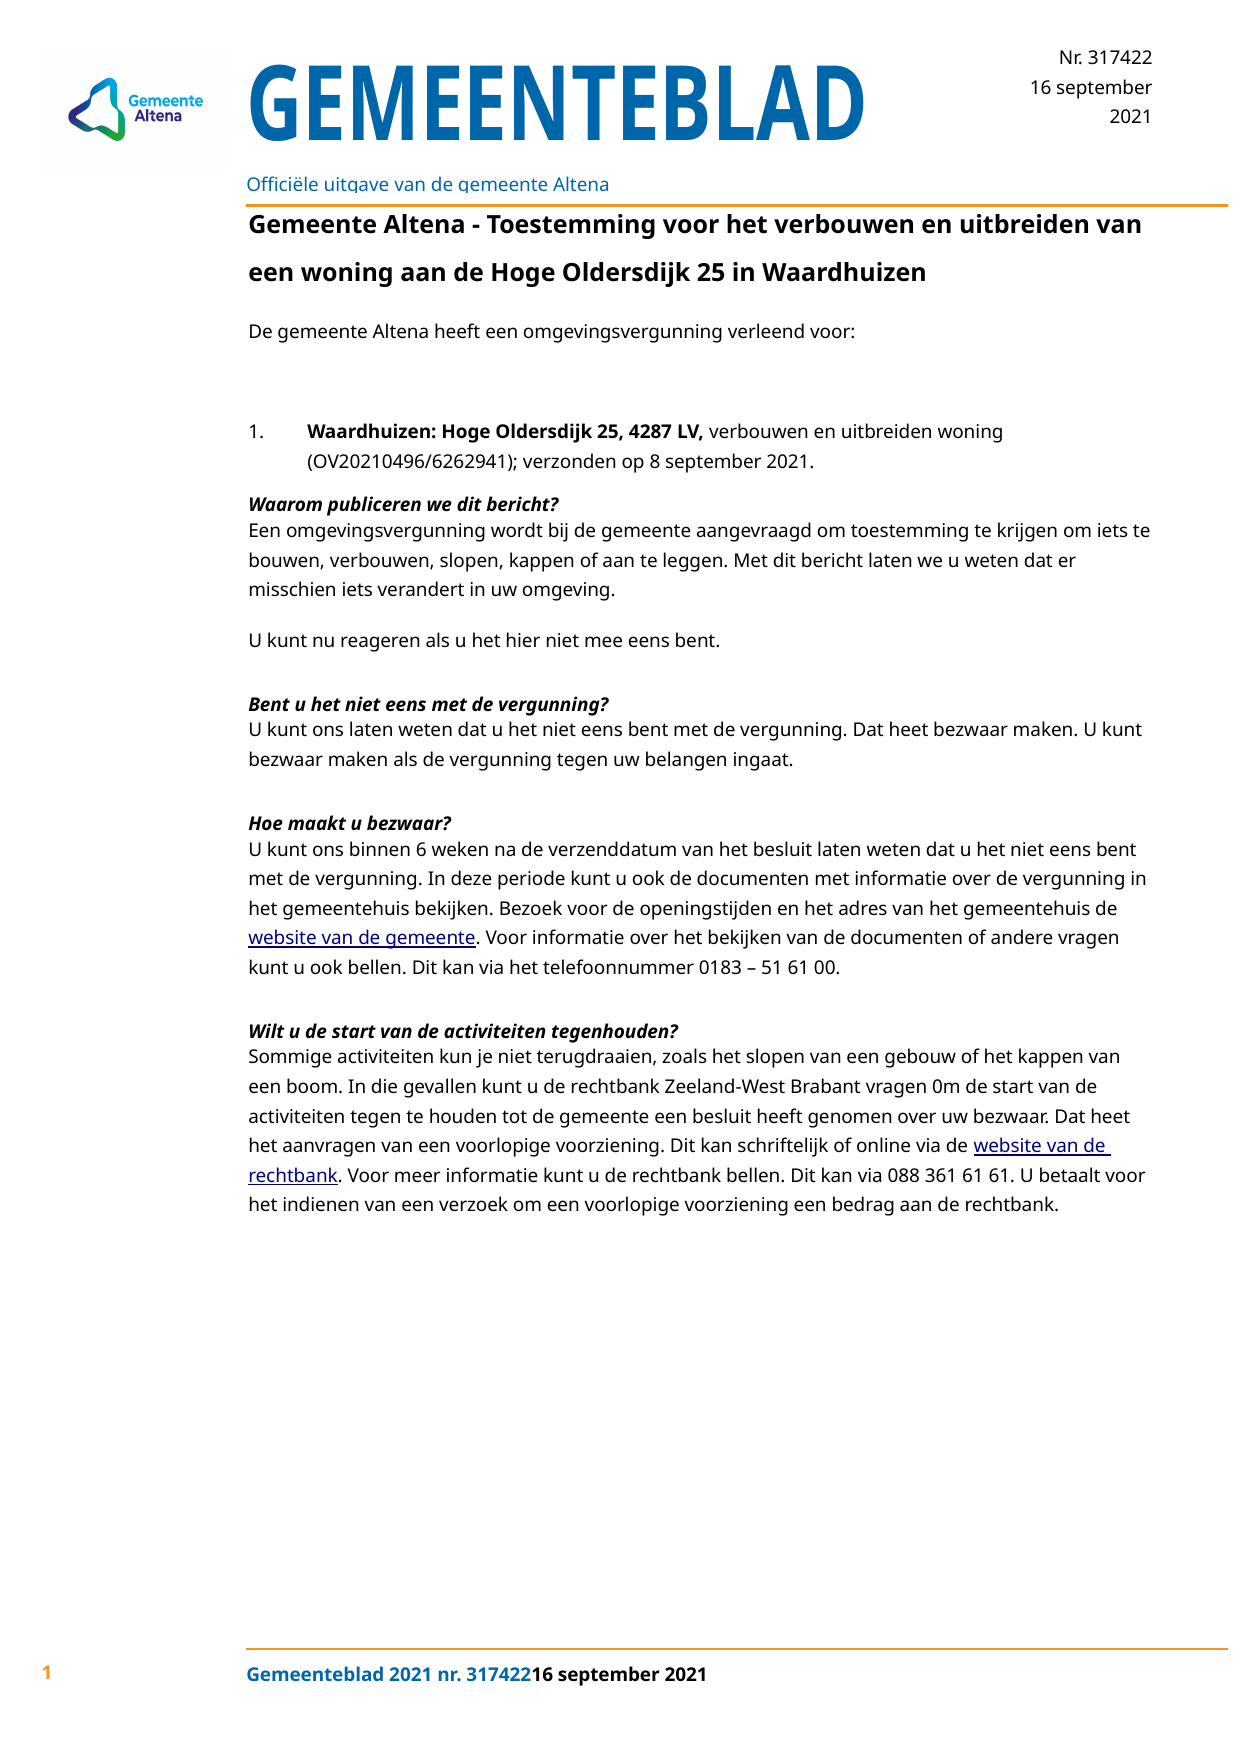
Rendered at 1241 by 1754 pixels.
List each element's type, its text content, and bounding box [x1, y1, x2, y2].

text De gemeente Altena heeft een omgevingsvergunning verleend voor: [248, 318, 1152, 344]
text Gemeente Altena - Toestemming voor het verbouwen en uitbreiden van een woning aan de Hoge Oldersdijk 25 in Waardhuizen [248, 207, 1152, 288]
text U kunt ons binnen 6 weken na de verzenddatum van het besluit laten weten dat u het niet eens bent met de vergunning. In deze periode kunt u ook de documenten met informatie over de vergunning in het gemeentehuis bekijken. Bezoek voor de openingstijden en het adres van het gemeentehuis de website van de gemeente. Voor informatie over het bekijken van de documenten of andere vragen kunt u ook bellen. Dit kan via het telefoonnummer 0183 – 51 61 00. [248, 836, 1152, 980]
list Waardhuizen: Hoge Oldersdijk 25, 4287 LV, verbouwen en uitbreiden woning (OV20210496/6262941); verzonden op 8 september 2021. [248, 419, 1152, 474]
text Bent u het niet eens met de vergunning? [248, 691, 1152, 716]
text Hoe maakt u bezwaar? [248, 810, 1152, 836]
text Waarom publiceren we dit bericht? [248, 491, 1152, 517]
text U kunt ons laten weten dat u het niet eens bent met de vergunning. Dat heet bezwaar maken. U kunt bezwaar maken als de vergunning tegen uw belangen ingaat. [248, 716, 1152, 772]
picture [41, 47, 231, 172]
text U kunt nu reageren als u het hier niet mee eens bent. [248, 627, 1152, 652]
text Sommige activiteiten kun je niet terugdraaien, zoals het slopen van een gebouw of het kappen van een boom. In die gevallen kunt u de rechtbank Zeeland-West Brabant vragen 0m de start van de activiteiten tegen te houden tot de gemeente een besluit heeft genomen over uw bezwaar. Dat heet het aanvragen van een voorlopige voorziening. Dit kan schriftelijk of online via de website van de rechtbank. Voor meer informatie kunt u de rechtbank bellen. Dit kan via 088 361 61 61. U betaalt voor het indienen van een verzoek om een voorlopige voorziening een bedrag aan de rechtbank. [248, 1044, 1152, 1217]
text Wilt u de start van de activiteiten tegenhouden? [248, 1018, 1152, 1044]
text Een omgevingsvergunning wordt bij de gemeente aangevraagd om toestemming te krijgen om iets te bouwen, verbouwen, slopen, kappen of aan te leggen. Met dit bericht laten we u weten dat er misschien iets verandert in uw omgeving. [248, 517, 1152, 602]
